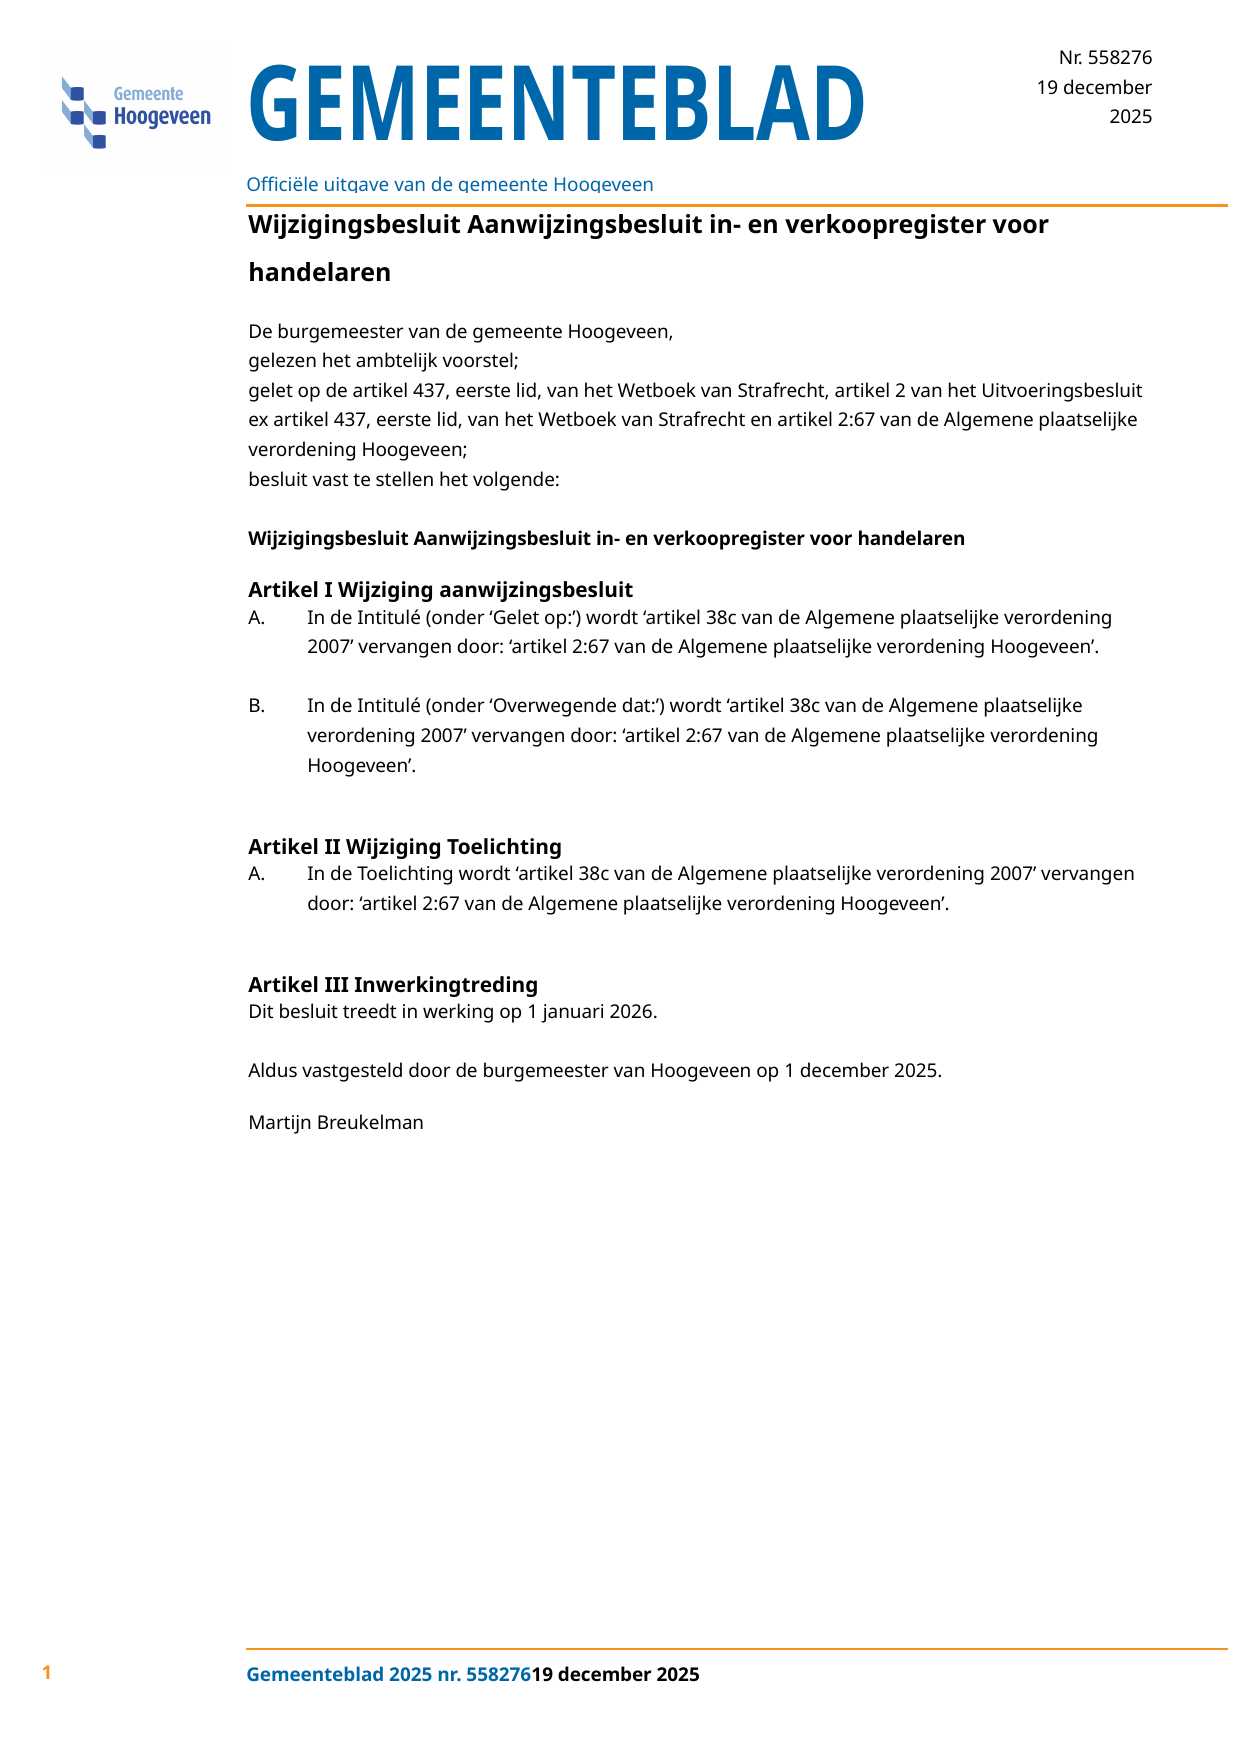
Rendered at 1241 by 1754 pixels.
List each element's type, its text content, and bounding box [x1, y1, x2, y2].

list In de Toelichting wordt ‘artikel 38c van de Algemene plaatselijke verordening 2007’ vervangen door: ‘artikel 2:67 van de Algemene plaatselijke verordening Hoogeveen’. [248, 860, 1152, 916]
text De burgemeester van de gemeente Hoogeveen, [248, 318, 1152, 344]
text Dit besluit treedt in werking op 1 januari 2026. [248, 998, 1152, 1024]
text Aldus vastgesteld door de burgemeester van Hoogeveen op 1 december 2025. [248, 1057, 1152, 1083]
text besluit vast te stellen het volgende: [248, 466, 1152, 492]
picture [41, 47, 231, 172]
text Artikel I Wijziging aanwijzingsbesluit [248, 575, 1152, 604]
list In de Intitulé (onder ‘Overwegende dat:’) wordt ‘artikel 38c van de Algemene plaatselijke verordening 2007’ vervangen door: ‘artikel 2:67 van de Algemene plaatselijke verordening Hoogeveen’. [248, 693, 1152, 777]
text Artikel III Inwerkingtreding [248, 970, 1152, 998]
list In de Intitulé (onder ‘Gelet op:’) wordt ‘artikel 38c van de Algemene plaatselijke verordening 2007’ vervangen door: ‘artikel 2:67 van de Algemene plaatselijke verordening Hoogeveen’. [248, 604, 1152, 659]
text Martijn Breukelman [248, 1109, 1152, 1134]
text Wijzigingsbesluit Aanwijzingsbesluit in- en verkoopregister voor handelaren [248, 525, 1152, 551]
text gelezen het ambtelijk voorstel; [248, 347, 1152, 373]
text gelet op de artikel 437, eerste lid, van het Wetboek van Strafrecht, artikel 2 van het Uitvoeringsbesluit ex artikel 437, eerste lid, van het Wetboek van Strafrecht en artikel 2:67 van de Algemene plaatselijke verordening Hoogeveen; [248, 377, 1152, 462]
text Artikel II Wijziging Toelichting [248, 832, 1152, 860]
text Wijzigingsbesluit Aanwijzingsbesluit in- en verkoopregister voor handelaren [248, 207, 1152, 288]
